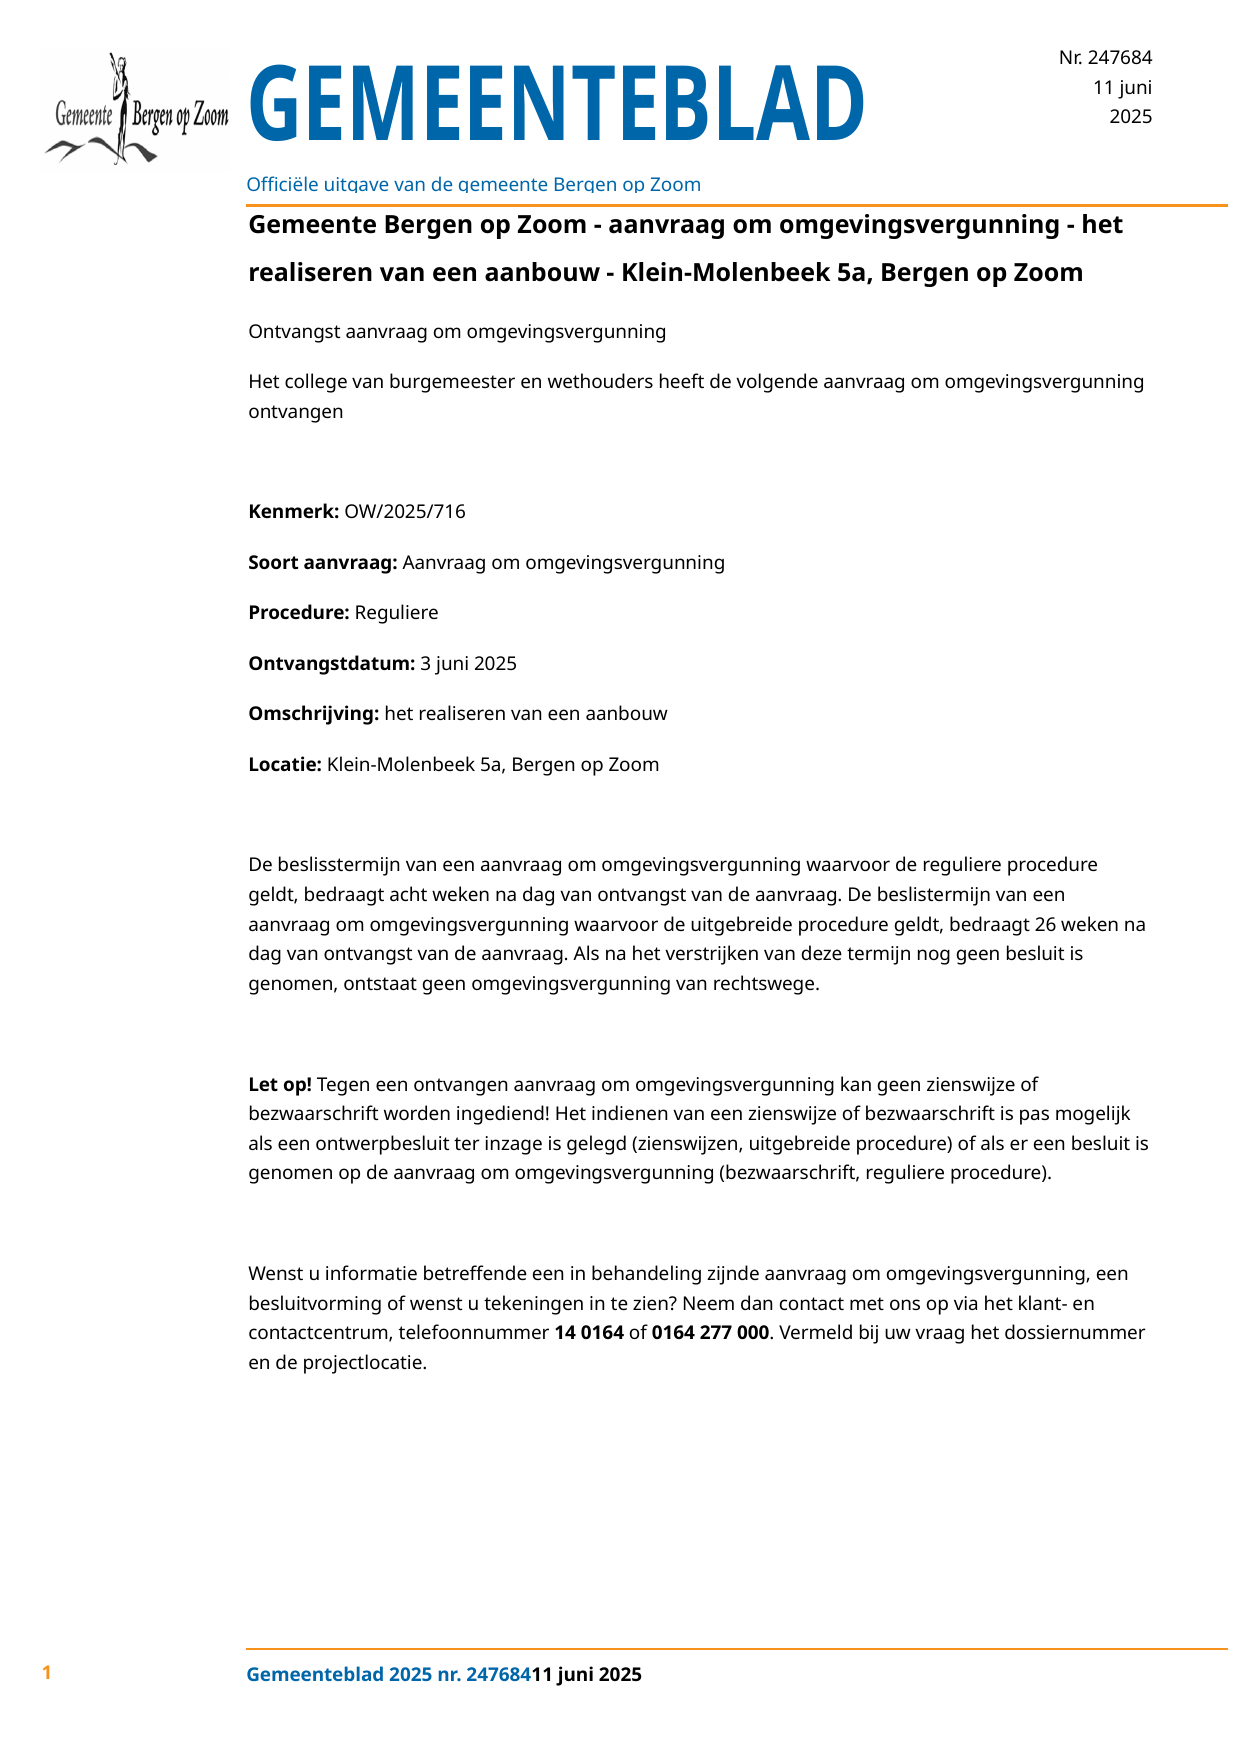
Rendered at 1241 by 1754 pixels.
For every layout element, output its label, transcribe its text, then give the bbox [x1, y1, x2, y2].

text Let op! Tegen een ontvangen aanvraag om omgevingsvergunning kan geen zienswijze of bezwaarschrift worden ingediend! Het indienen van een zienswijze of bezwaarschrift is pas mogelijk als een ontwerpbesluit ter inzage is gelegd (zienswijzen, uitgebreide procedure) of als er een besluit is genomen op de aanvraag om omgevingsvergunning (bezwaarschrift, reguliere procedure). [248, 1071, 1152, 1185]
text Het college van burgemeester en wethouders heeft de volgende aanvraag om omgevingsvergunning ontvangen [248, 368, 1152, 424]
picture [41, 47, 231, 172]
text Locatie: Klein-Molenbeek 5a, Bergen op Zoom [248, 751, 1152, 777]
text Ontvangst aanvraag om omgevingsvergunning [248, 318, 1152, 344]
text De beslisstermijn van een aanvraag om omgevingsvergunning waarvoor de reguliere procedure geldt, bedraagt acht weken na dag van ontvangst van de aanvraag. De beslistermijn van een aanvraag om omgevingsvergunning waarvoor de uitgebreide procedure geldt, bedraagt 26 weken na dag van ontvangst van de aanvraag. Als na het verstrijken van deze termijn nog geen besluit is genomen, ontstaat geen omgevingsvergunning van rechtswege. [248, 852, 1152, 996]
text Soort aanvraag: Aanvraag om omgevingsvergunning [248, 549, 1152, 575]
text Ontvangstdatum: 3 juni 2025 [248, 650, 1152, 676]
text Kenmerk: OW/2025/716 [248, 499, 1152, 524]
text Wenst u informatie betreffende een in behandeling zijnde aanvraag om omgevingsvergunning, een besluitvorming of wenst u tekeningen in te zien? Neem dan contact met ons op via het klant- en contactcentrum, telefoonnummer 14 0164 of 0164 277 000. Vermeld bij uw vraag het dossiernummer en de projectlocatie. [248, 1260, 1152, 1375]
text Procedure: Reguliere [248, 599, 1152, 625]
text Omschrijving: het realiseren van een aanbouw [248, 700, 1152, 726]
text Gemeente Bergen op Zoom - aanvraag om omgevingsvergunning - het realiseren van een aanbouw - Klein-Molenbeek 5a, Bergen op Zoom [248, 207, 1152, 288]
